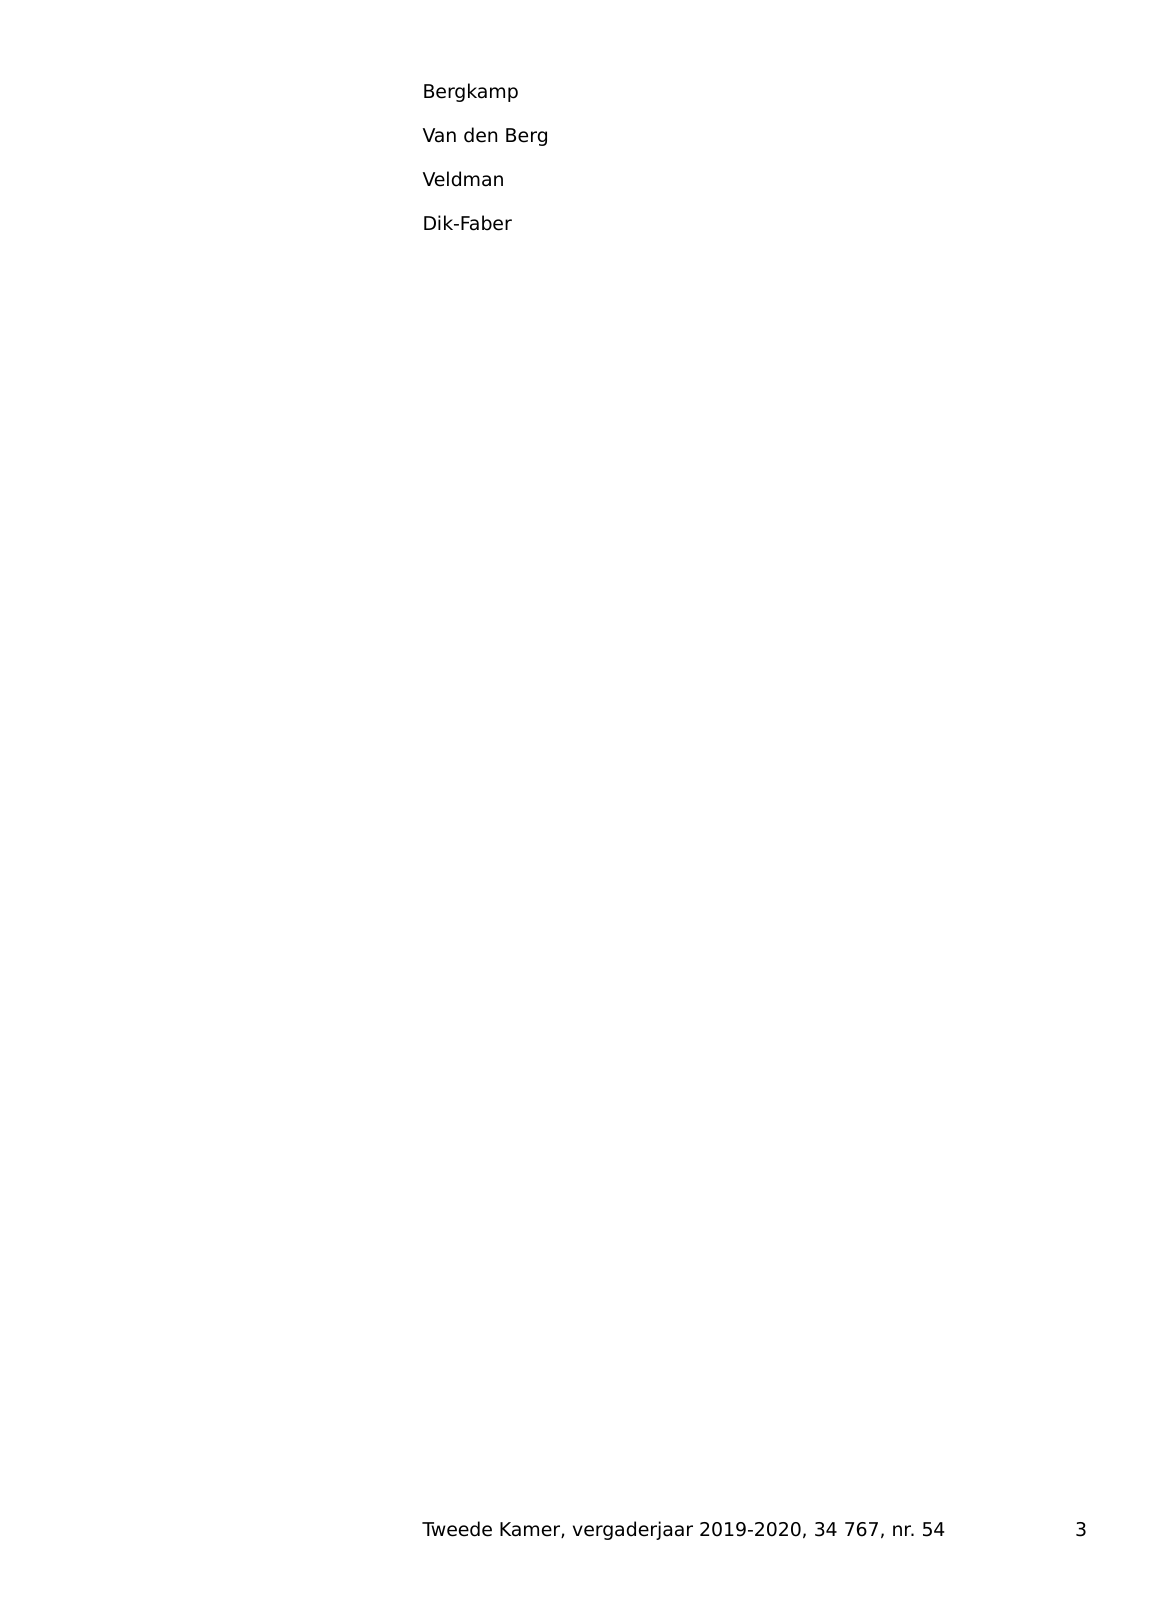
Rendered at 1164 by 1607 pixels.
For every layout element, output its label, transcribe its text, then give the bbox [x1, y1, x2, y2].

text Bergkamp Van den Berg Veldman Dik-Faber [422, 59, 1087, 235]
